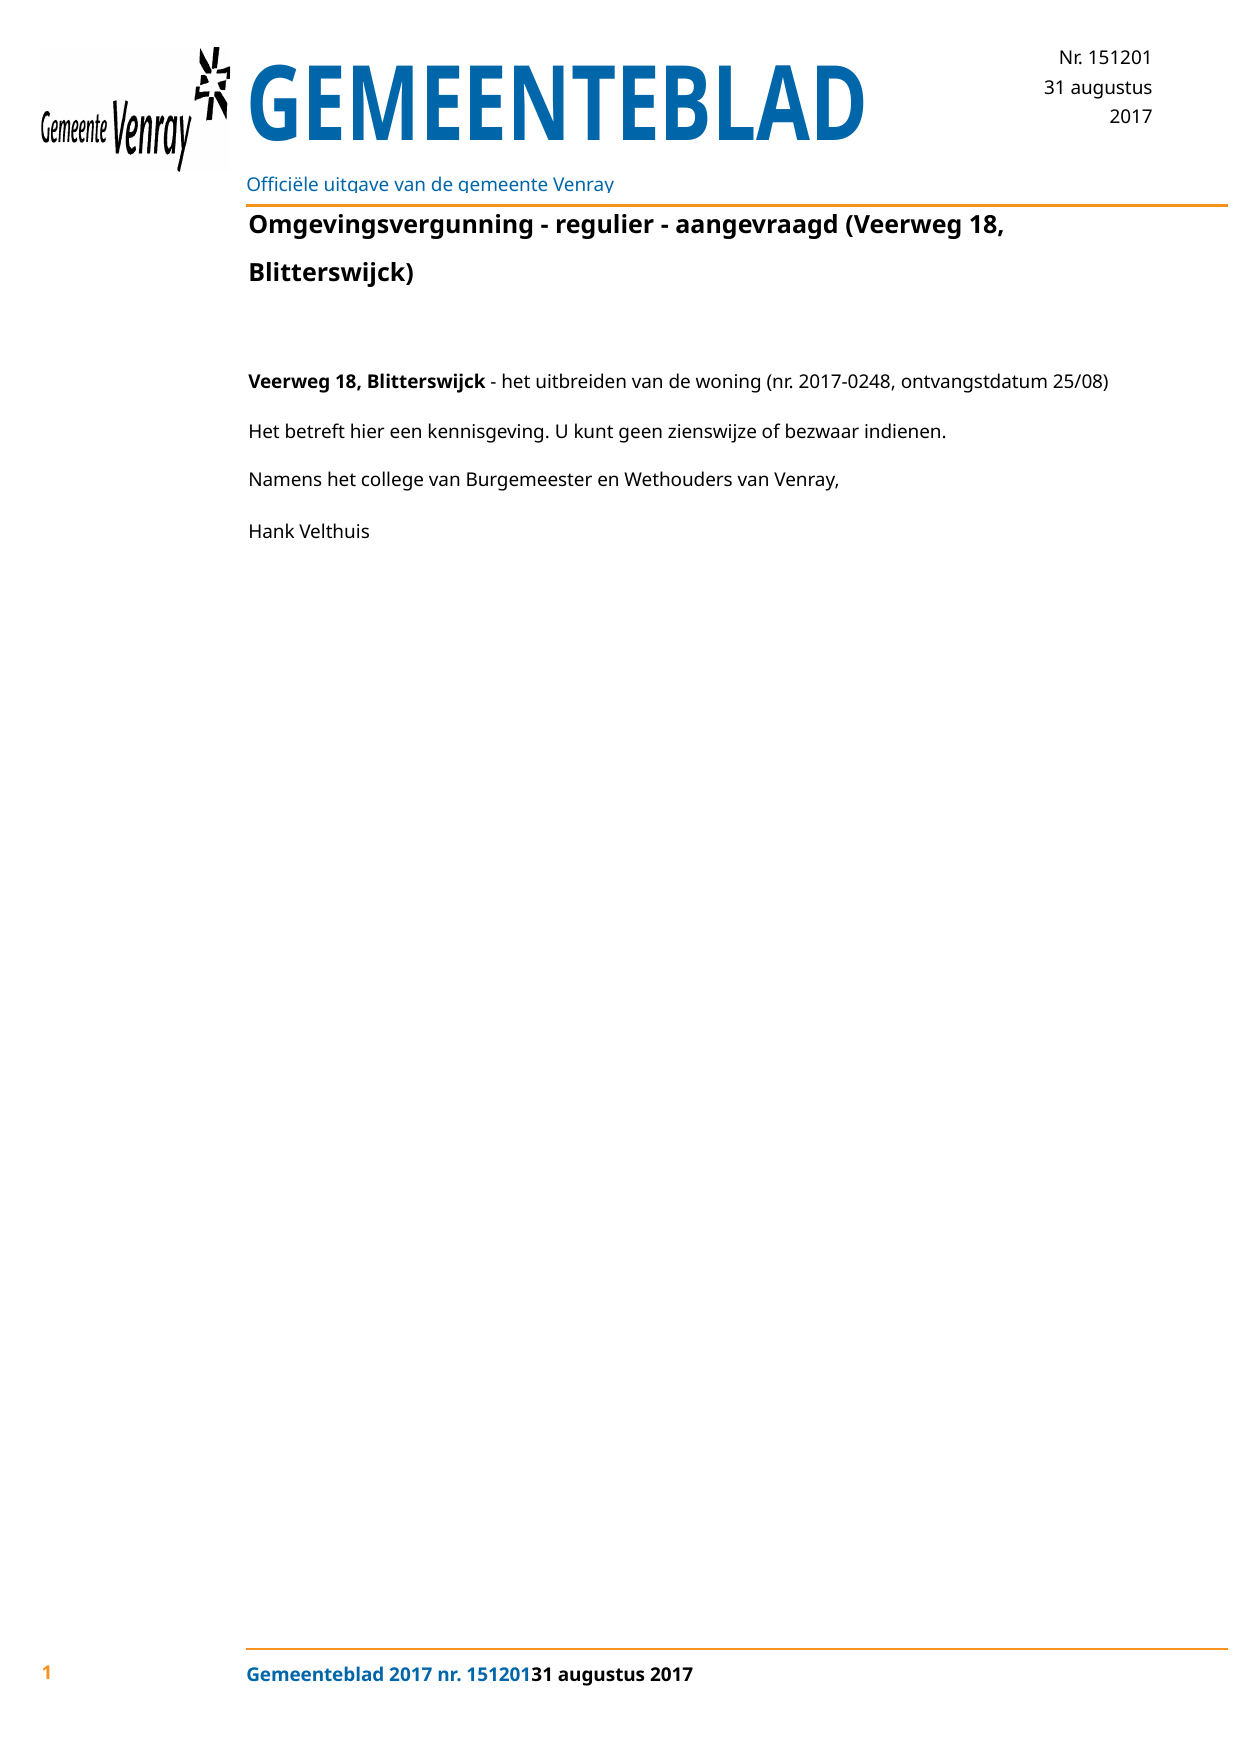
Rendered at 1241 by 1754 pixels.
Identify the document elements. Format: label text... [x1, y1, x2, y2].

text Namens het college van Burgemeester en Wethouders van Venray, [248, 467, 1152, 492]
text Hank Velthuis [248, 518, 1152, 544]
picture [41, 47, 231, 172]
text Omgevingsvergunning - regulier - aangevraagd (Veerweg 18, Blitterswijck) [248, 207, 1152, 288]
text Het betreft hier een kennisgeving. U kunt geen zienswijze of bezwaar indienen. [248, 419, 1152, 444]
text Veerweg 18, Blitterswijck - het uitbreiden van de woning (nr. 2017-0248, ontvangstdatum 25/08) [248, 368, 1152, 394]
